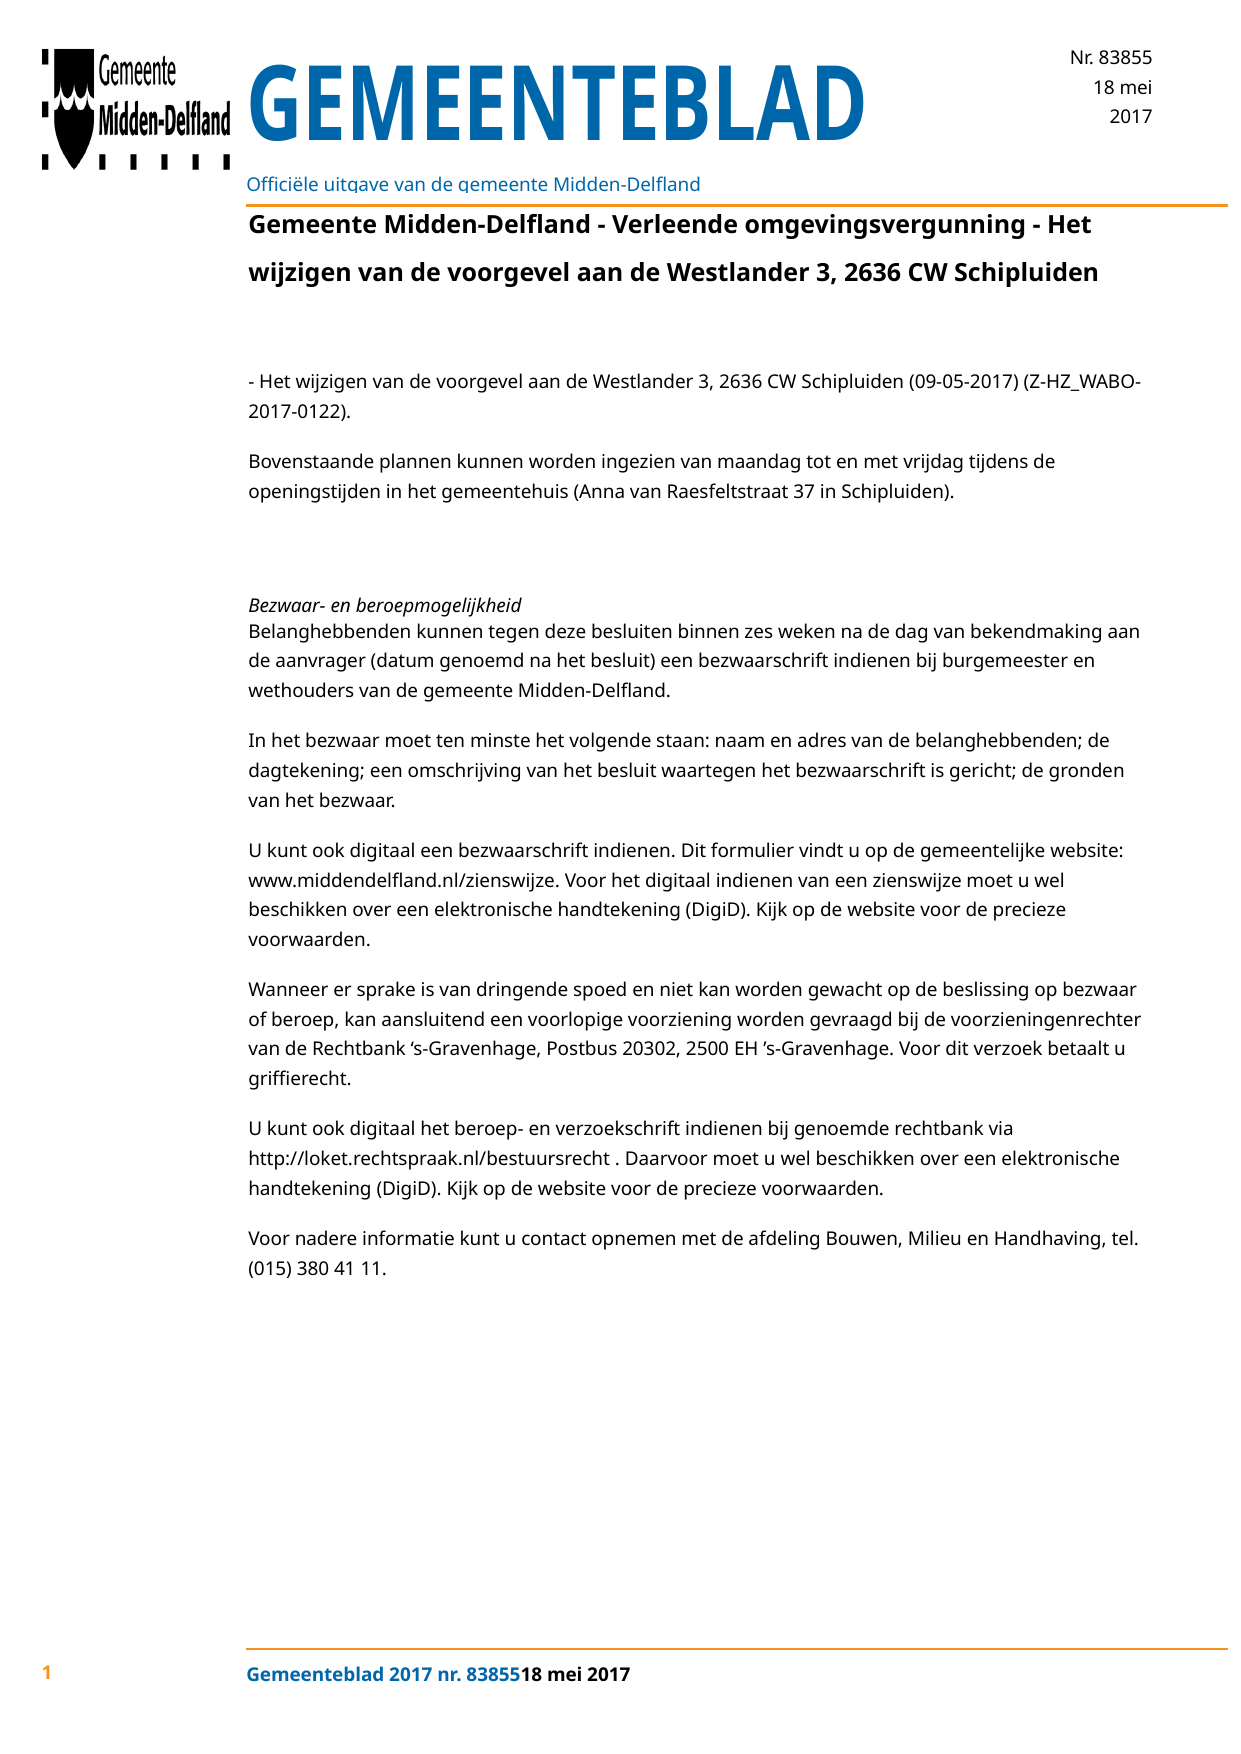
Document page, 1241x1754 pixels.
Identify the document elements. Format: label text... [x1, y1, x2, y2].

text Voor nadere informatie kunt u contact opnemen met de afdeling Bouwen, Milieu en Handhaving, tel. (015) 380 41 11. [248, 1225, 1152, 1280]
text Belanghebbenden kunnen tegen deze besluiten binnen zes weken na de dag van bekendmaking aan de aanvrager (datum genoemd na het besluit) een bezwaarschrift indienen bij burgemeester en wethouders van de gemeente Midden-Delfland. [248, 618, 1152, 703]
text U kunt ook digitaal het beroep- en verzoekschrift indienen bij genoemde rechtbank via http://loket.rechtspraak.nl/bestuursrecht . Daarvoor moet u wel beschikken over een elektronische handtekening (DigiD). Kijk op de website voor de precieze voorwaarden. [248, 1116, 1152, 1200]
text U kunt ook digitaal een bezwaarschrift indienen. Dit formulier vindt u op de gemeentelijke website: www.middendelfland.nl/zienswijze. Voor het digitaal indienen van een zienswijze moet u wel beschikken over een elektronische handtekening (DigiD). Kijk op de website voor de precieze voorwaarden. [248, 837, 1152, 952]
text Gemeente Midden-Delfland - Verleende omgevingsvergunning - Het wijzigen van de voorgevel aan de Westlander 3, 2636 CW Schipluiden [248, 207, 1152, 288]
text Bezwaar- en beroepmogelijkheid [248, 592, 1152, 618]
text In het bezwaar moet ten minste het volgende staan: naam en adres van de belanghebbenden; de dagtekening; een omschrijving van het besluit waartegen het bezwaarschrift is gericht; de gronden van het bezwaar. [248, 728, 1152, 812]
text Bovenstaande plannen kunnen worden ingezien van maandag tot en met vrijdag tijdens de openingstijden in het gemeentehuis (Anna van Raesfeltstraat 37 in Schipluiden). [248, 448, 1152, 504]
picture [41, 47, 231, 172]
text Wanneer er sprake is van dringende spoed en niet kan worden gewacht op de beslissing op bezwaar of beroep, kan aansluitend een voorlopige voorziening worden gevraagd bij de voorzieningenrechter van de Rechtbank ‘s-Gravenhage, Postbus 20302, 2500 EH ’s-Gravenhage. Voor dit verzoek betaalt u griffierecht. [248, 976, 1152, 1091]
text - Het wijzigen van de voorgevel aan de Westlander 3, 2636 CW Schipluiden (09-05-2017) (Z-HZ_WABO-2017-0122). [248, 368, 1152, 424]
